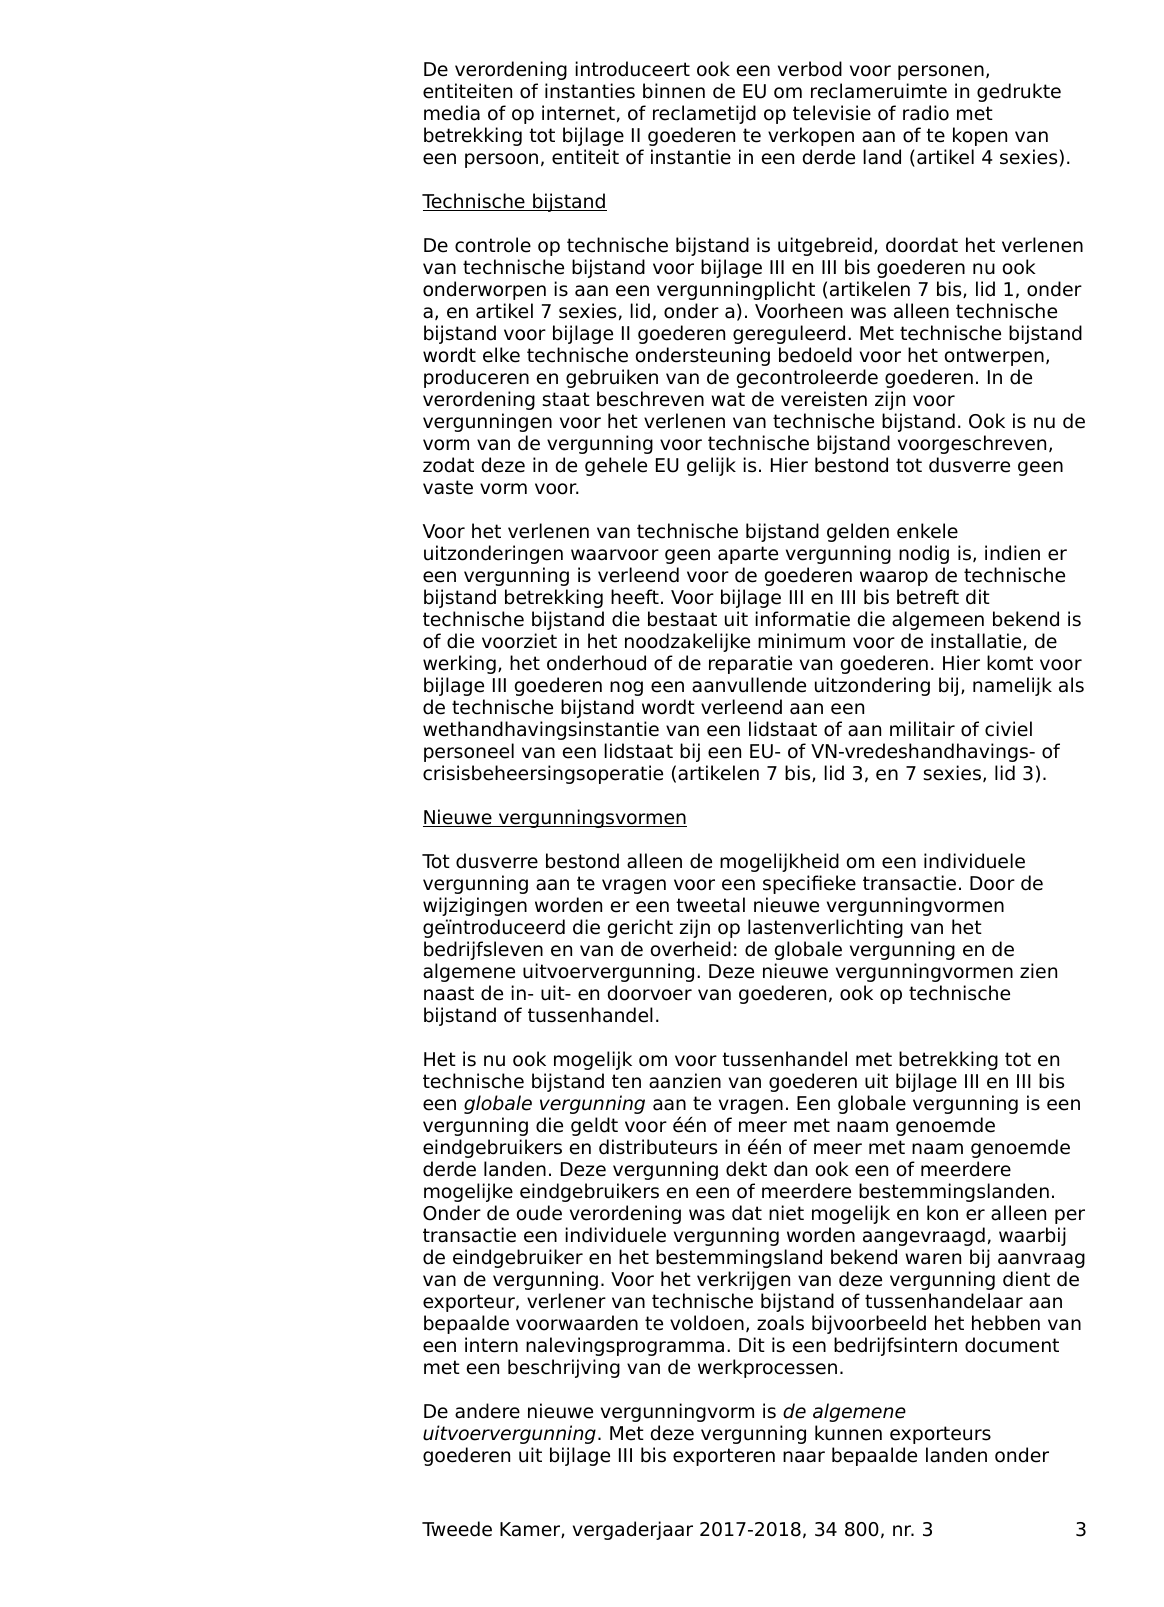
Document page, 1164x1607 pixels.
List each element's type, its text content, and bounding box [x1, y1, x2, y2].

text Het is nu ook mogelijk om voor tussenhandel met betrekking tot en technische bijstand ten aanzien van goederen uit bijlage III en III bis een globale vergunning aan te vragen. Een globale vergunning is een vergunning die geldt voor één of meer met naam genoemde eindgebruikers en distributeurs in één of meer met naam genoemde derde landen. Deze vergunning dekt dan ook een of meerdere mogelijke eindgebruikers en een of meerdere bestemmingslanden. Onder de oude verordening was dat niet mogelijk en kon er alleen per transactie een individuele vergunning worden aangevraagd, waarbij de eindgebruiker en het bestemmingsland bekend waren bij aanvraag van de vergunning. Voor het verkrijgen van deze vergunning dient de exporteur, verlener van technische bijstand of tussenhandelaar aan bepaalde voorwaarden te voldoen, zoals bijvoorbeeld het hebben van een intern nalevingsprogramma. Dit is een bedrijfsintern document met een beschrijving van de werkprocessen. [422, 1049, 1087, 1379]
text De verordening introduceert ook een verbod voor personen, entiteiten of instanties binnen de EU om reclameruimte in gedrukte media of op internet, of reclametijd op televisie of radio met betrekking tot bijlage II goederen te verkopen aan of te kopen van een persoon, entiteit of instantie in een derde land (artikel 4 sexies). [422, 59, 1087, 169]
text De controle op technische bijstand is uitgebreid, doordat het verlenen van technische bijstand voor bijlage III en III bis goederen nu ook onderworpen is aan een vergunningplicht (artikelen 7 bis, lid 1, onder a, en artikel 7 sexies, lid, onder a). Voorheen was alleen technische bijstand voor bijlage II goederen gereguleerd. Met technische bijstand wordt elke technische ondersteuning bedoeld voor het ontwerpen, produceren en gebruiken van de gecontroleerde goederen. In de verordening staat beschreven wat de vereisten zijn voor vergunningen voor het verlenen van technische bijstand. Ook is nu de vorm van de vergunning voor technische bijstand voorgeschreven, zodat deze in de gehele EU gelijk is. Hier bestond tot dusverre geen vaste vorm voor. [422, 235, 1087, 499]
subtitle Nieuwe vergunningsvormen [422, 807, 1087, 829]
subtitle Technische bijstand [422, 191, 1087, 213]
text Voor het verlenen van technische bijstand gelden enkele uitzonderingen waarvoor geen aparte vergunning nodig is, indien er een vergunning is verleend voor de goederen waarop de technische bijstand betrekking heeft. Voor bijlage III en III bis betreft dit technische bijstand die bestaat uit informatie die algemeen bekend is of die voorziet in het noodzakelijke minimum voor de installatie, de werking, het onderhoud of de reparatie van goederen. Hier komt voor bijlage III goederen nog een aanvullende uitzondering bij, namelijk als de technische bijstand wordt verleend aan een wethandhavingsinstantie van een lidstaat of aan militair of civiel personeel van een lidstaat bij een EU- of VN-vredeshandhavings- of crisisbeheersingsoperatie (artikelen 7 bis, lid 3, en 7 sexies, lid 3). [422, 521, 1087, 785]
text Tot dusverre bestond alleen de mogelijkheid om een individuele vergunning aan te vragen voor een specifieke transactie. Door de wijzigingen worden er een tweetal nieuwe vergunningvormen geïntroduceerd die gericht zijn op lastenverlichting van het bedrijfsleven en van de overheid: de globale vergunning en de algemene uitvoervergunning. Deze nieuwe vergunningvormen zien naast de in- uit- en doorvoer van goederen, ook op technische bijstand of tussenhandel. [422, 851, 1087, 1027]
text De andere nieuwe vergunningvorm is de algemene uitvoervergunning. Met deze vergunning kunnen exporteurs goederen uit bijlage III bis exporteren naar bepaalde landen onder [422, 1401, 1087, 1467]
